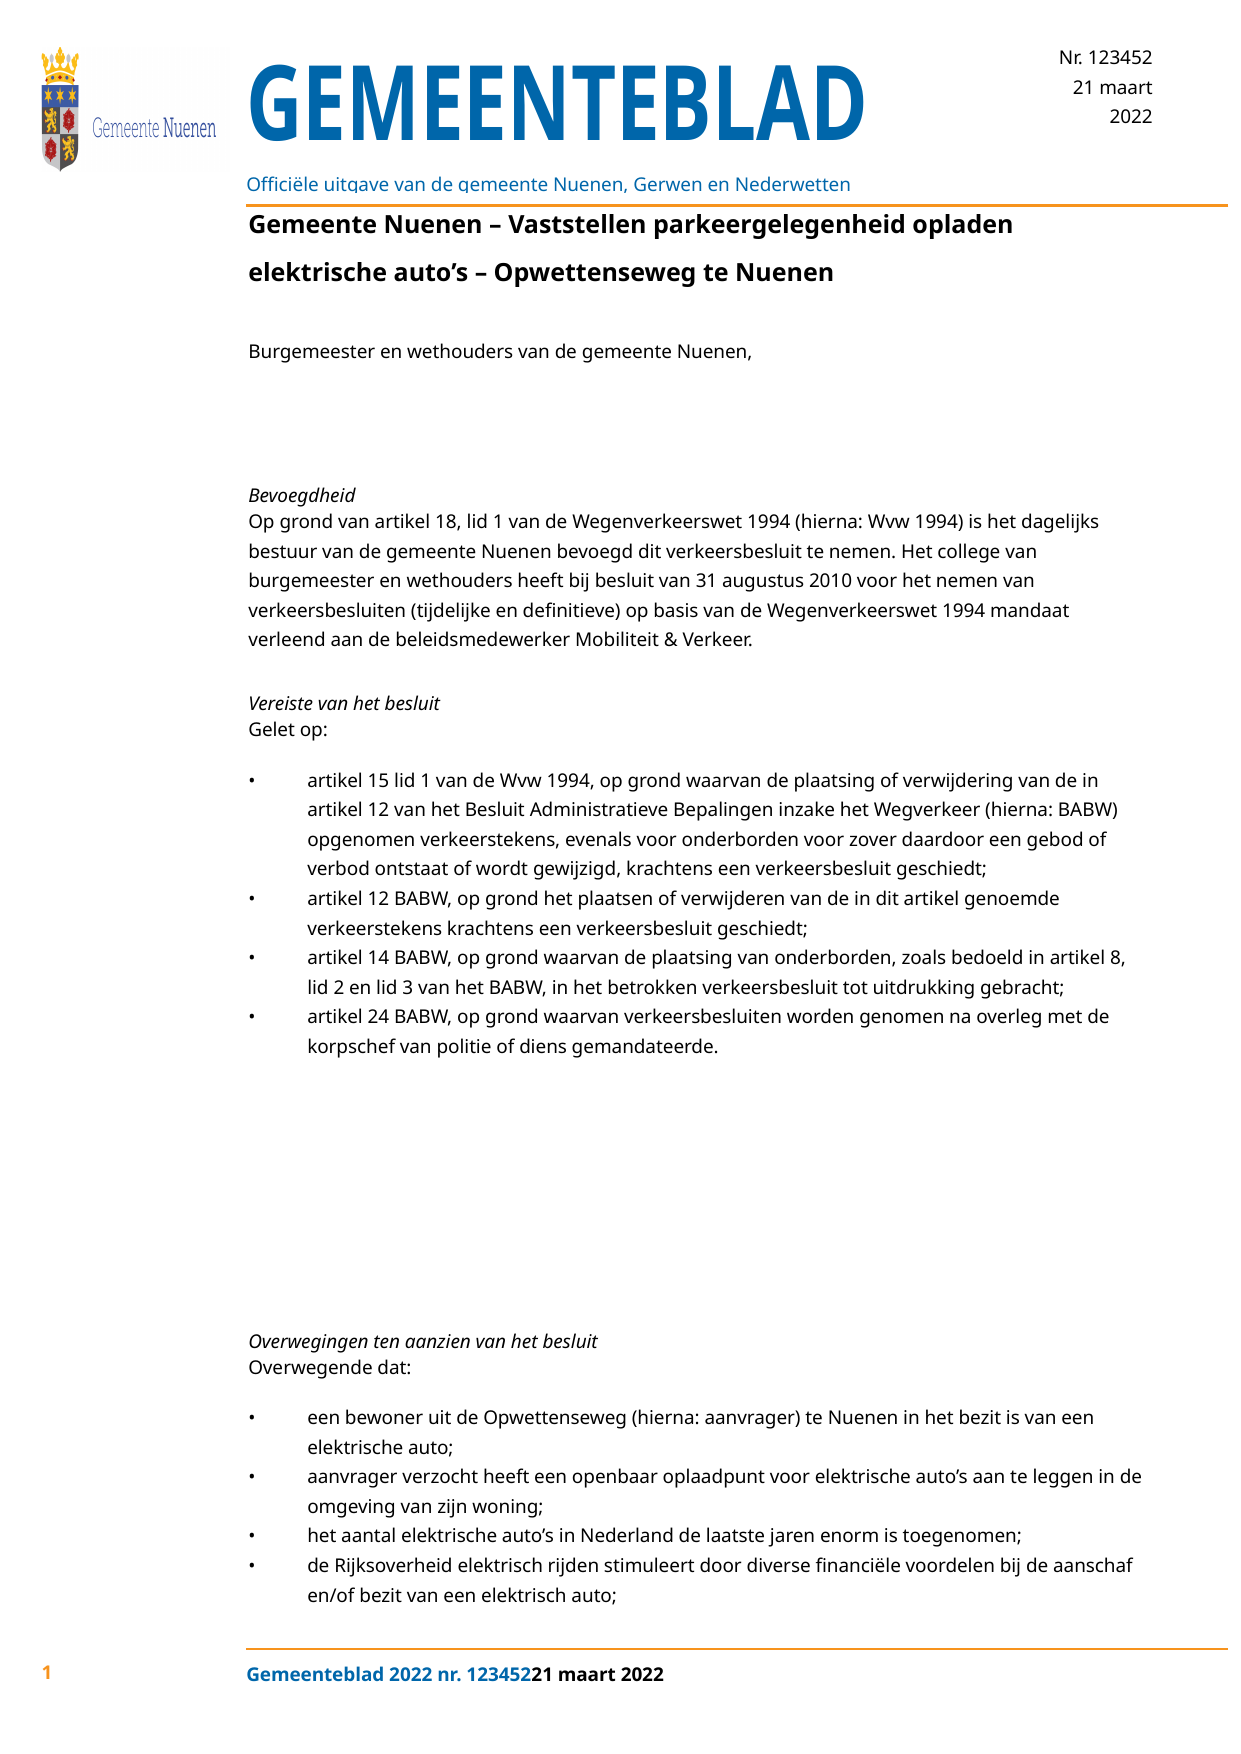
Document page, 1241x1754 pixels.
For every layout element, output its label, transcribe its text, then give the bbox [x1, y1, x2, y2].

list artikel 24 BABW, op grond waarvan verkeersbesluiten worden genomen na overleg met de korpschef van politie of diens gemandateerde. [248, 1003, 1152, 1059]
text Bevoegdheid [248, 483, 1152, 508]
list de Rijksoverheid elektrisch rijden stimuleert door diverse financiële voordelen bij de aanschaf en/of bezit van een elektrisch auto; [248, 1552, 1152, 1608]
text Overwegende dat: [248, 1354, 1152, 1380]
list artikel 14 BABW, op grond waarvan de plaatsing van onderborden, zoals bedoeld in artikel 8, lid 2 en lid 3 van het BABW, in het betrokken verkeersbesluit tot uitdrukking gebracht; [248, 944, 1152, 999]
list artikel 15 lid 1 van de Wvw 1994, op grond waarvan de plaatsing of verwijdering van de in artikel 12 van het Besluit Administratieve Bepalingen inzake het Wegverkeer (hierna: BABW) opgenomen verkeerstekens, evenals voor onderborden voor zover daardoor een gebod of verbod ontstaat of wordt gewijzigd, krachtens een verkeersbesluit geschiedt; [248, 767, 1152, 881]
text Overwegingen ten aanzien van het besluit [248, 1328, 1152, 1354]
list een bewoner uit de Opwettenseweg (hierna: aanvrager) te Nuenen in het bezit is van een elektrische auto; [248, 1404, 1152, 1460]
list artikel 12 BABW, op grond het plaatsen of verwijderen van de in dit artikel genoemde verkeerstekens krachtens een verkeersbesluit geschiedt; [248, 885, 1152, 940]
text Op grond van artikel 18, lid 1 van de Wegenverkeerswet 1994 (hierna: Wvw 1994) is het dagelijks bestuur van de gemeente Nuenen bevoegd dit verkeersbesluit te nemen. Het college van burgemeester en wethouders heeft bij besluit van 31 augustus 2010 voor het nemen van verkeersbesluiten (tijdelijke en definitieve) op basis van de Wegenverkeerswet 1994 mandaat verleend aan de beleidsmedewerker Mobiliteit & Verkeer. [248, 508, 1152, 652]
text Vereiste van het besluit [248, 691, 1152, 716]
list het aantal elektrische auto’s in Nederland de laatste jaren enorm is toegenomen; [248, 1523, 1152, 1548]
text Burgemeester en wethouders van de gemeente Nuenen, [248, 339, 1152, 364]
picture [41, 47, 231, 172]
text Gemeente Nuenen – Vaststellen parkeergelegenheid opladen elektrische auto’s – Opwettenseweg te Nuenen [248, 207, 1152, 288]
text Gelet op: [248, 716, 1152, 742]
list aanvrager verzocht heeft een openbaar oplaadpunt voor elektrische auto’s aan te leggen in de omgeving van zijn woning; [248, 1463, 1152, 1519]
